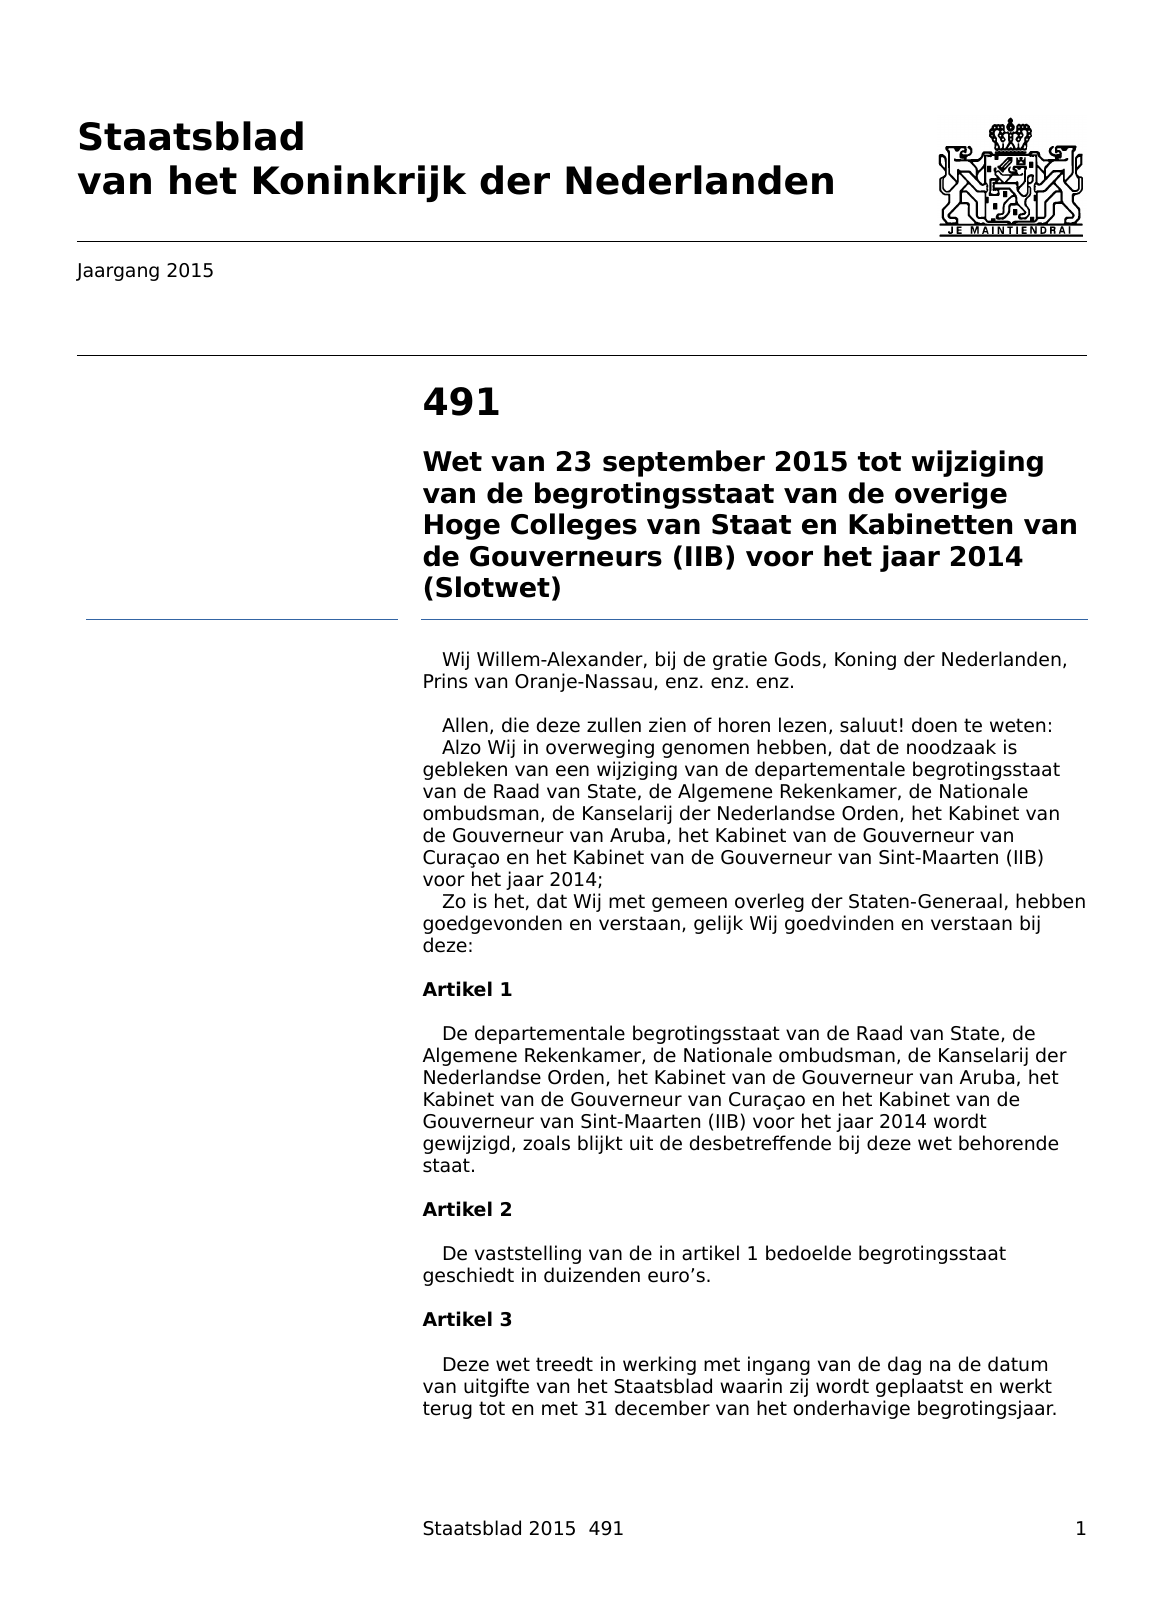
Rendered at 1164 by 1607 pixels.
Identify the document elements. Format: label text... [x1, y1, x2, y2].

subtitle Artikel 2 [422, 1199, 1087, 1221]
text Deze wet treedt in werking met ingang van de dag na de datum van uitgifte van het Staatsblad waarin zij wordt geplaatst en werkt terug tot en met 31 december van het onderhavige begrotingsjaar. [422, 1353, 1087, 1419]
subtitle Artikel 3 [422, 1309, 1087, 1331]
text De vaststelling van de in artikel 1 bedoelde begrotingsstaat geschiedt in duizenden euro’s. [422, 1243, 1087, 1287]
table_header [886, 100, 1087, 241]
text Allen, die deze zullen zien of horen lezen, saluut! doen te weten: [422, 715, 1087, 737]
text Wij Willem-Alexander, bij de gratie Gods, Koning der Nederlanden, Prins van Oranje-Nassau, enz. enz. enz. [422, 649, 1087, 693]
table_header Staatsblad van het Koninkrijk der Nederlanden [77, 100, 886, 241]
text Wet van 23 september 2015 tot wijziging van de begrotingsstaat van de overige Hoge Colleges van Staat en Kabinetten van de Gouverneurs (IIB) voor het jaar 2014 (Slotwet) [422, 447, 1087, 604]
text Zo is het, dat Wij met gemeen overleg der Staten-Generaal, hebben goedgevonden en verstaan, gelijk Wij goedvinden en verstaan bij deze: [422, 891, 1087, 957]
subtitle 491 [422, 381, 1087, 424]
text Alzo Wij in overweging genomen hebben, dat de noodzaak is gebleken van een wijziging van de departementale begrotingsstaat van de Raad van State, de Algemene Rekenkamer, de Nationale ombudsman, de Kanselarij der Nederlandse Orden, het Kabinet van de Gouverneur van Aruba, het Kabinet van de Gouverneur van Curaçao en het Kabinet van de Gouverneur van Sint-Maarten (IIB) voor het jaar 2014; [422, 737, 1087, 891]
subtitle Artikel 1 [422, 979, 1087, 1001]
table_cell Jaargang 2015 [77, 242, 1087, 355]
text De departementale begrotingsstaat van de Raad van State, de Algemene Rekenkamer, de Nationale ombudsman, de Kanselarij der Nederlandse Orden, het Kabinet van de Gouverneur van Aruba, het Kabinet van de Gouverneur van Curaçao en het Kabinet van de Gouverneur van Sint-Maarten (IIB) voor het jaar 2014 wordt gewijzigd, zoals blijkt uit de desbetreffende bij deze wet behorende staat. [422, 1023, 1087, 1177]
picture [936, 115, 1087, 240]
